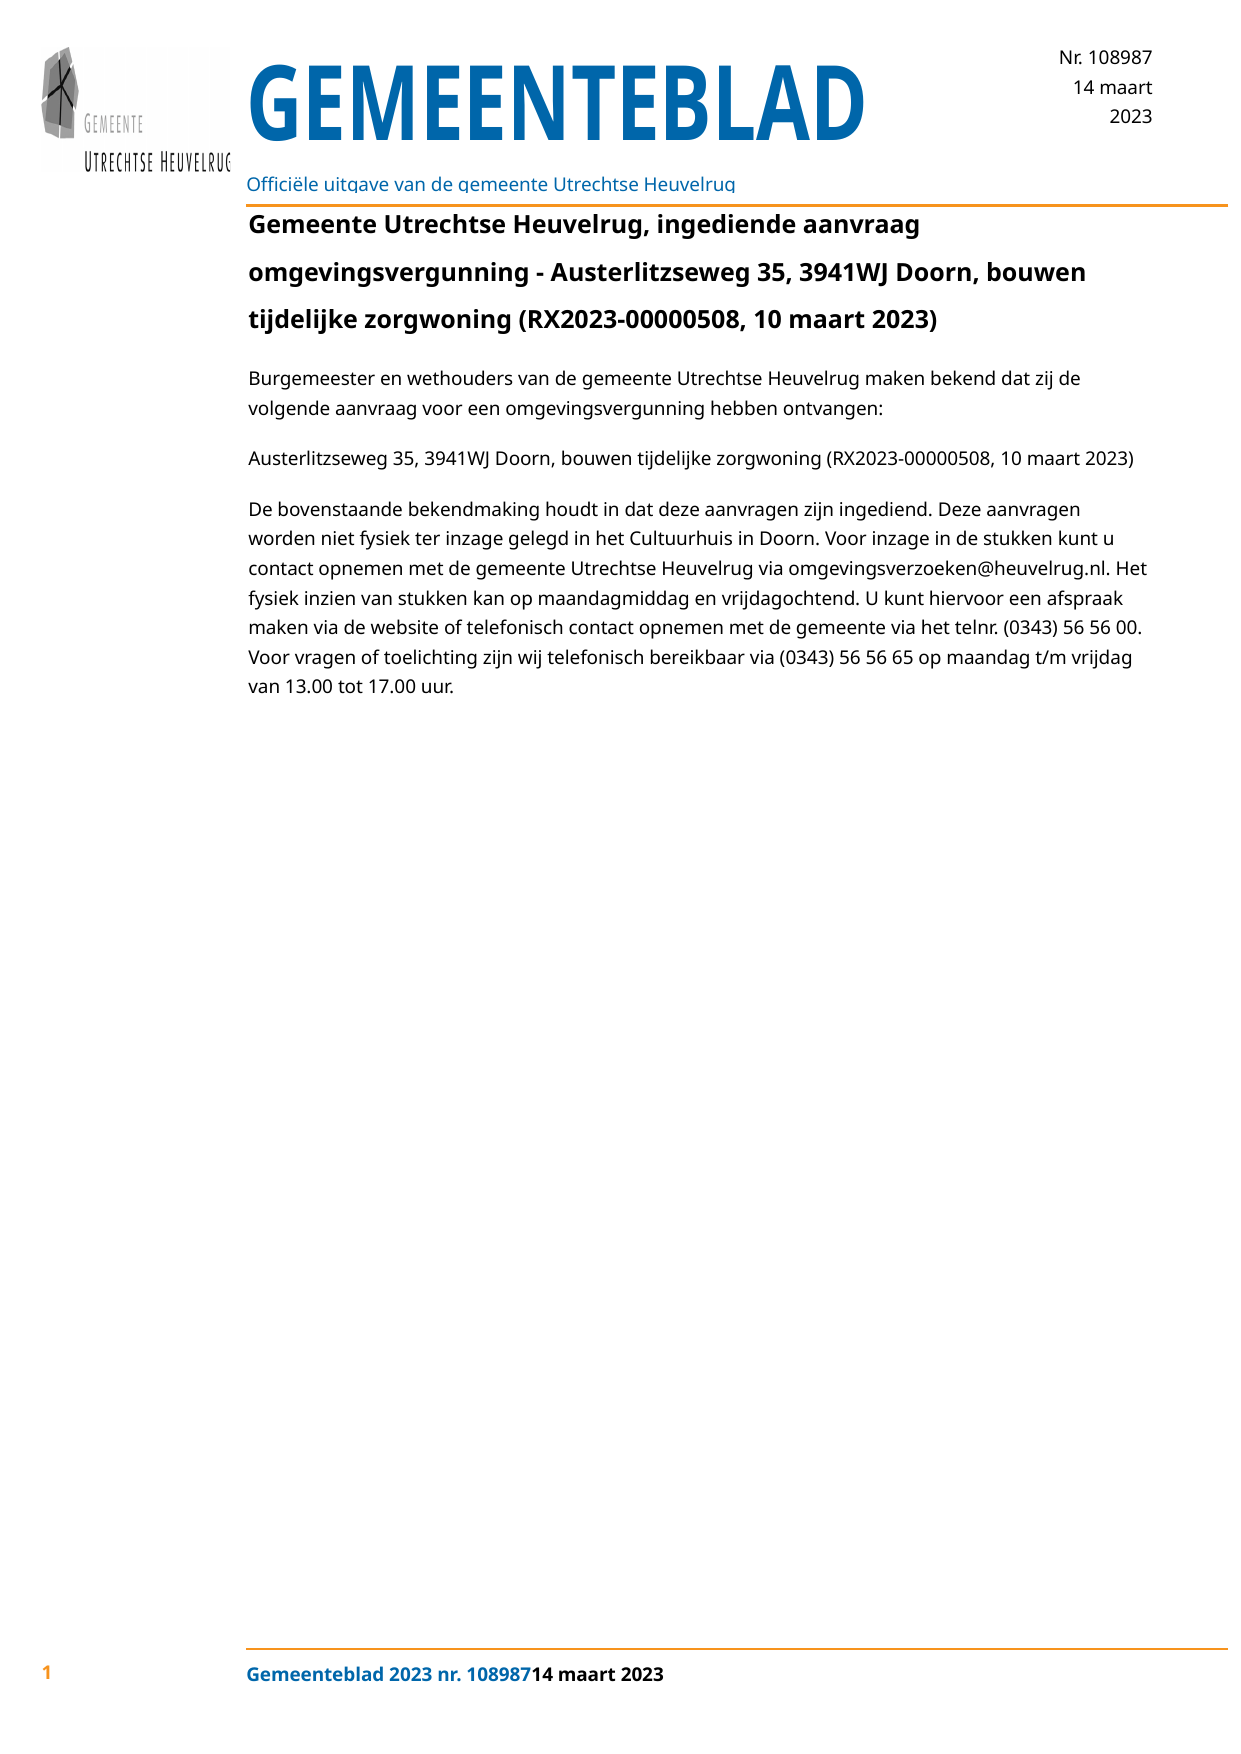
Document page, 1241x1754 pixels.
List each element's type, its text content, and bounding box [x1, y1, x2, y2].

picture [41, 47, 231, 172]
text Austerlitzseweg 35, 3941WJ Doorn, bouwen tijdelijke zorgwoning (RX2023-00000508, 10 maart 2023) [248, 446, 1152, 471]
text Gemeente Utrechtse Heuvelrug, ingediende aanvraag omgevingsvergunning - Austerlitzseweg 35, 3941WJ Doorn, bouwen tijdelijke zorgwoning (RX2023-00000508, 10 maart 2023) [248, 207, 1152, 336]
text De bovenstaande bekendmaking houdt in dat deze aanvragen zijn ingediend. Deze aanvragen worden niet fysiek ter inzage gelegd in het Cultuurhuis in Doorn. Voor inzage in de stukken kunt u contact opnemen met de gemeente Utrechtse Heuvelrug via omgevingsverzoeken@heuvelrug.nl. Het fysiek inzien van stukken kan op maandagmiddag en vrijdagochtend. U kunt hiervoor een afspraak maken via de website of telefonisch contact opnemen met de gemeente via het telnr. (0343) 56 56 00. Voor vragen of toelichting zijn wij telefonisch bereikbaar via (0343) 56 56 65 op maandag t/m vrijdag van 13.00 tot 17.00 uur. [248, 496, 1152, 699]
text Burgemeester en wethouders van de gemeente Utrechtse Heuvelrug maken bekend dat zij de volgende aanvraag voor een omgevingsvergunning hebben ontvangen: [248, 366, 1152, 421]
